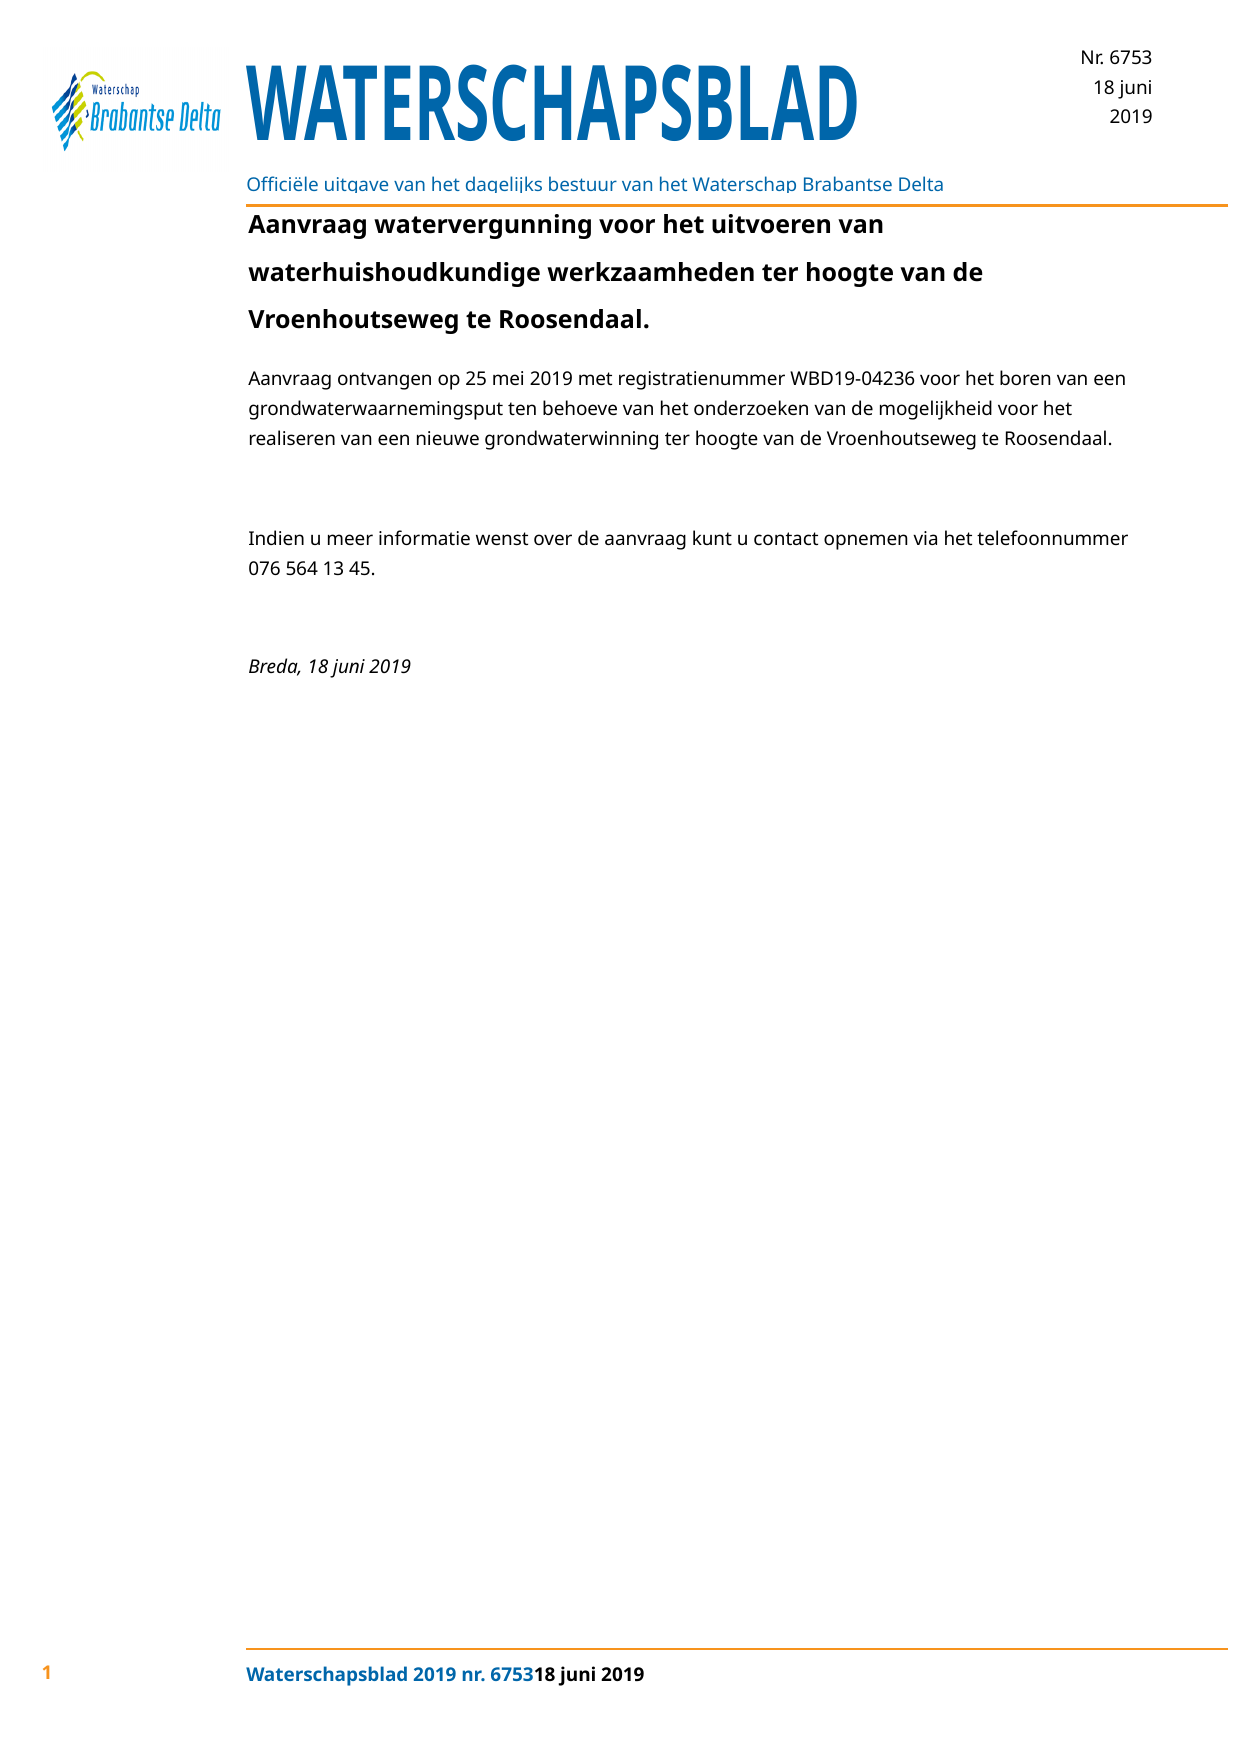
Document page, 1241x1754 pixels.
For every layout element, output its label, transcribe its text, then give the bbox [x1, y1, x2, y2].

text Aanvraag ontvangen op 25 mei 2019 met registratienummer WBD19-04236 voor het boren van een grondwaterwaarnemingsput ten behoeve van het onderzoeken van de mogelijkheid voor het realiseren van een nieuwe grondwaterwinning ter hoogte van de Vroenhoutseweg te Roosendaal. [248, 366, 1152, 450]
picture [41, 47, 231, 172]
text Indien u meer informatie wenst over de aanvraag kunt u contact opnemen via het telefoonnummer 076 564 13 45. [248, 526, 1152, 581]
text Aanvraag watervergunning voor het uitvoeren van waterhuishoudkundige werkzaamheden ter hoogte van de Vroenhoutseweg te Roosendaal. [248, 207, 1152, 336]
text Breda, 18 juni 2019 [248, 653, 1152, 679]
